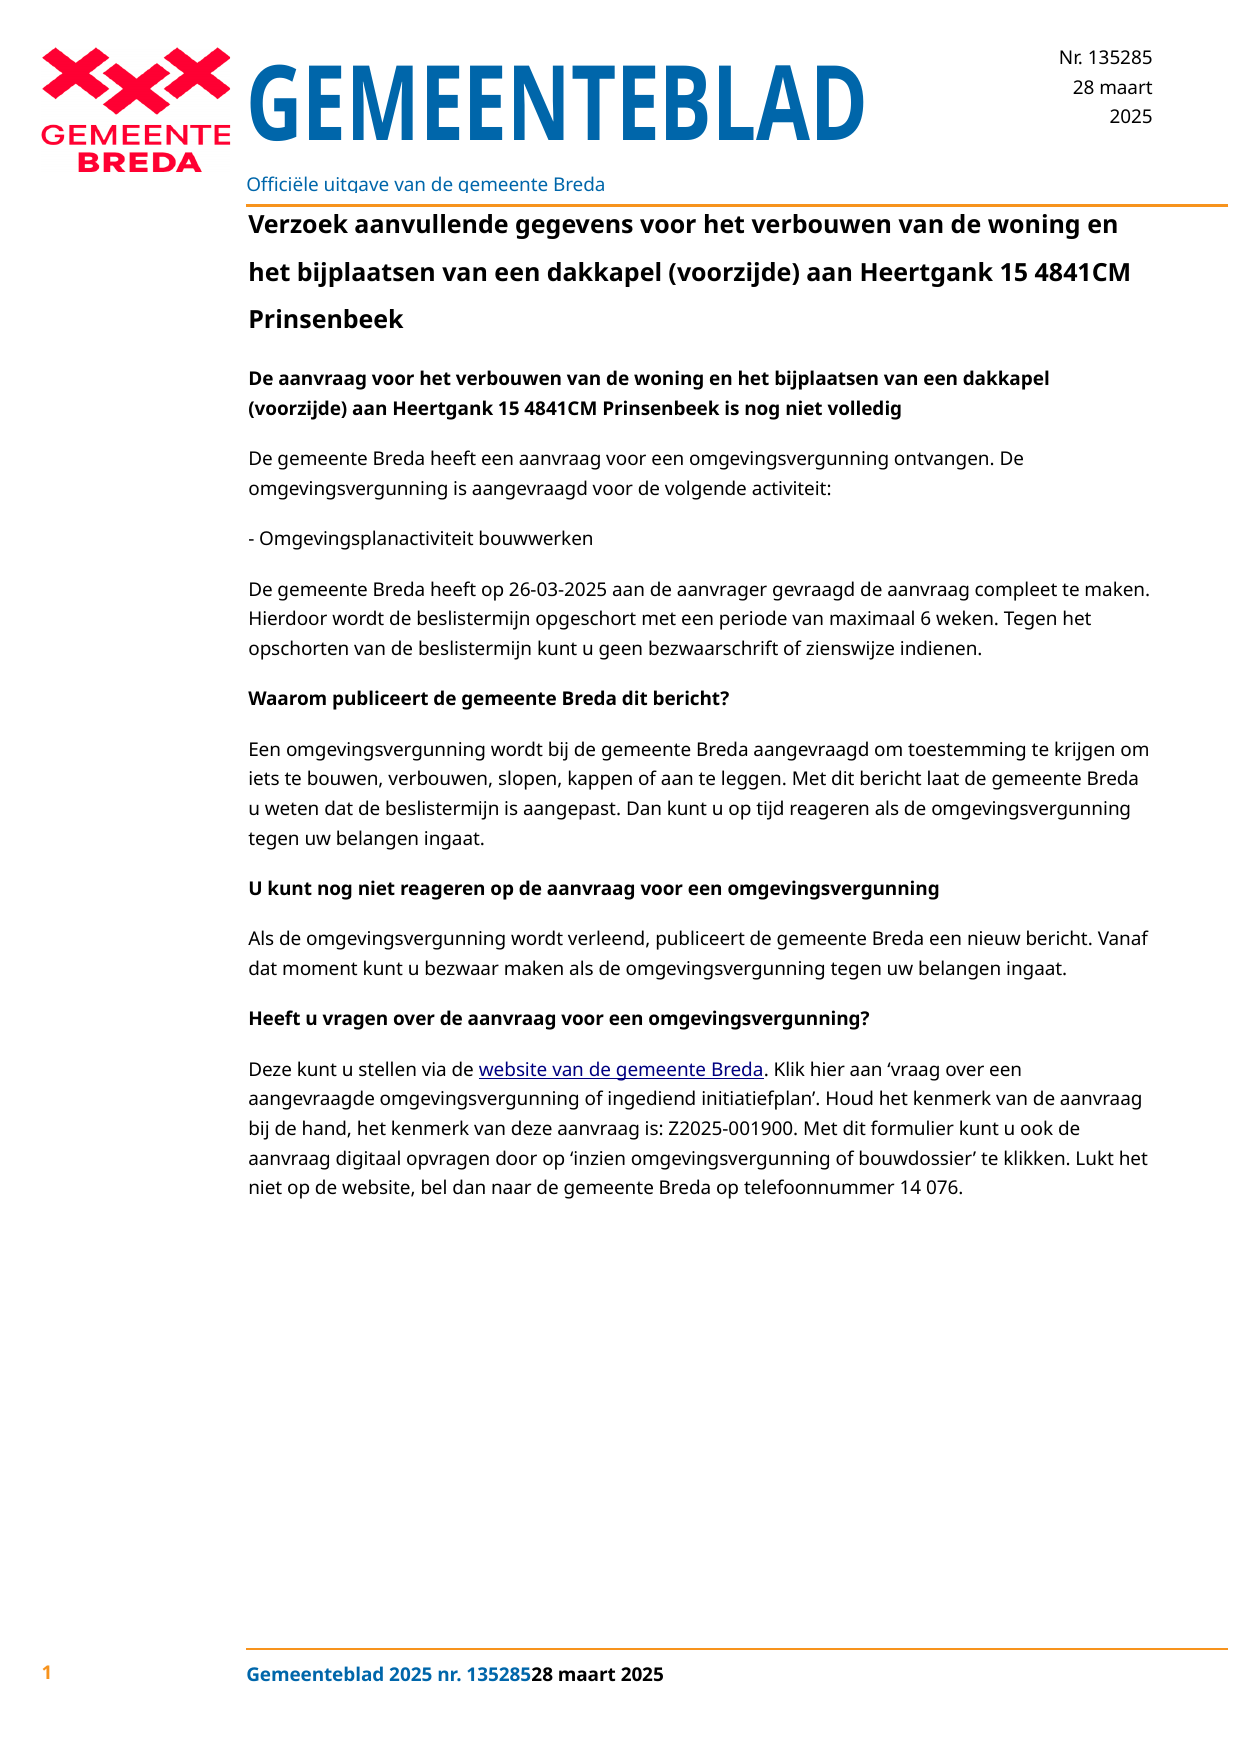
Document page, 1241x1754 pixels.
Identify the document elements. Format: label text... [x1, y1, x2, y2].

text Verzoek aanvullende gegevens voor het verbouwen van de woning en het bijplaatsen van een dakkapel (voorzijde) aan Heertgank 15 4841CM Prinsenbeek [248, 207, 1152, 336]
text De gemeente Breda heeft op 26-03-2025 aan de aanvrager gevraagd de aanvraag compleet te maken. Hierdoor wordt de beslistermijn opgeschort met een periode van maximaal 6 weken. Tegen het opschorten van de beslistermijn kunt u geen bezwaarschrift of zienswijze indienen. [248, 576, 1152, 661]
text De aanvraag voor het verbouwen van de woning en het bijplaatsen van een dakkapel (voorzijde) aan Heertgank 15 4841CM Prinsenbeek is nog niet volledig [248, 366, 1152, 421]
text Als de omgevingsvergunning wordt verleend, publiceert de gemeente Breda een nieuw bericht. Vanaf dat moment kunt u bezwaar maken als de omgevingsvergunning tegen uw belangen ingaat. [248, 926, 1152, 981]
text Een omgevingsvergunning wordt bij de gemeente Breda aangevraagd om toestemming te krijgen om iets te bouwen, verbouwen, slopen, kappen of aan te leggen. Met dit bericht laat de gemeente Breda u weten dat de beslistermijn is aangepast. Dan kunt u op tijd reageren als de omgevingsvergunning tegen uw belangen ingaat. [248, 736, 1152, 850]
text Waarom publiceert de gemeente Breda dit bericht? [248, 686, 1152, 711]
text U kunt nog niet reageren op de aanvraag voor een omgevingsvergunning [248, 875, 1152, 901]
text Deze kunt u stellen via de website van de gemeente Breda. Klik hier aan ‘vraag over een aangevraagde omgevingsvergunning of ingediend initiatiefplan’. Houd het kenmerk van de aanvraag bij de hand, het kenmerk van deze aanvraag is: Z2025-001900. Met dit formulier kunt u ook de aanvraag digitaal opvragen door op ‘inzien omgevingsvergunning of bouwdossier’ te klikken. Lukt het niet op de website, bel dan naar de gemeente Breda op telefoonnummer 14 076. [248, 1056, 1152, 1200]
text De gemeente Breda heeft een aanvraag voor een omgevingsvergunning ontvangen. De omgevingsvergunning is aangevraagd voor de volgende activiteit: [248, 446, 1152, 501]
picture [41, 47, 231, 172]
text - Omgevingsplanactiviteit bouwwerken [248, 526, 1152, 551]
text Heeft u vragen over de aanvraag voor een omgevingsvergunning? [248, 1006, 1152, 1031]
